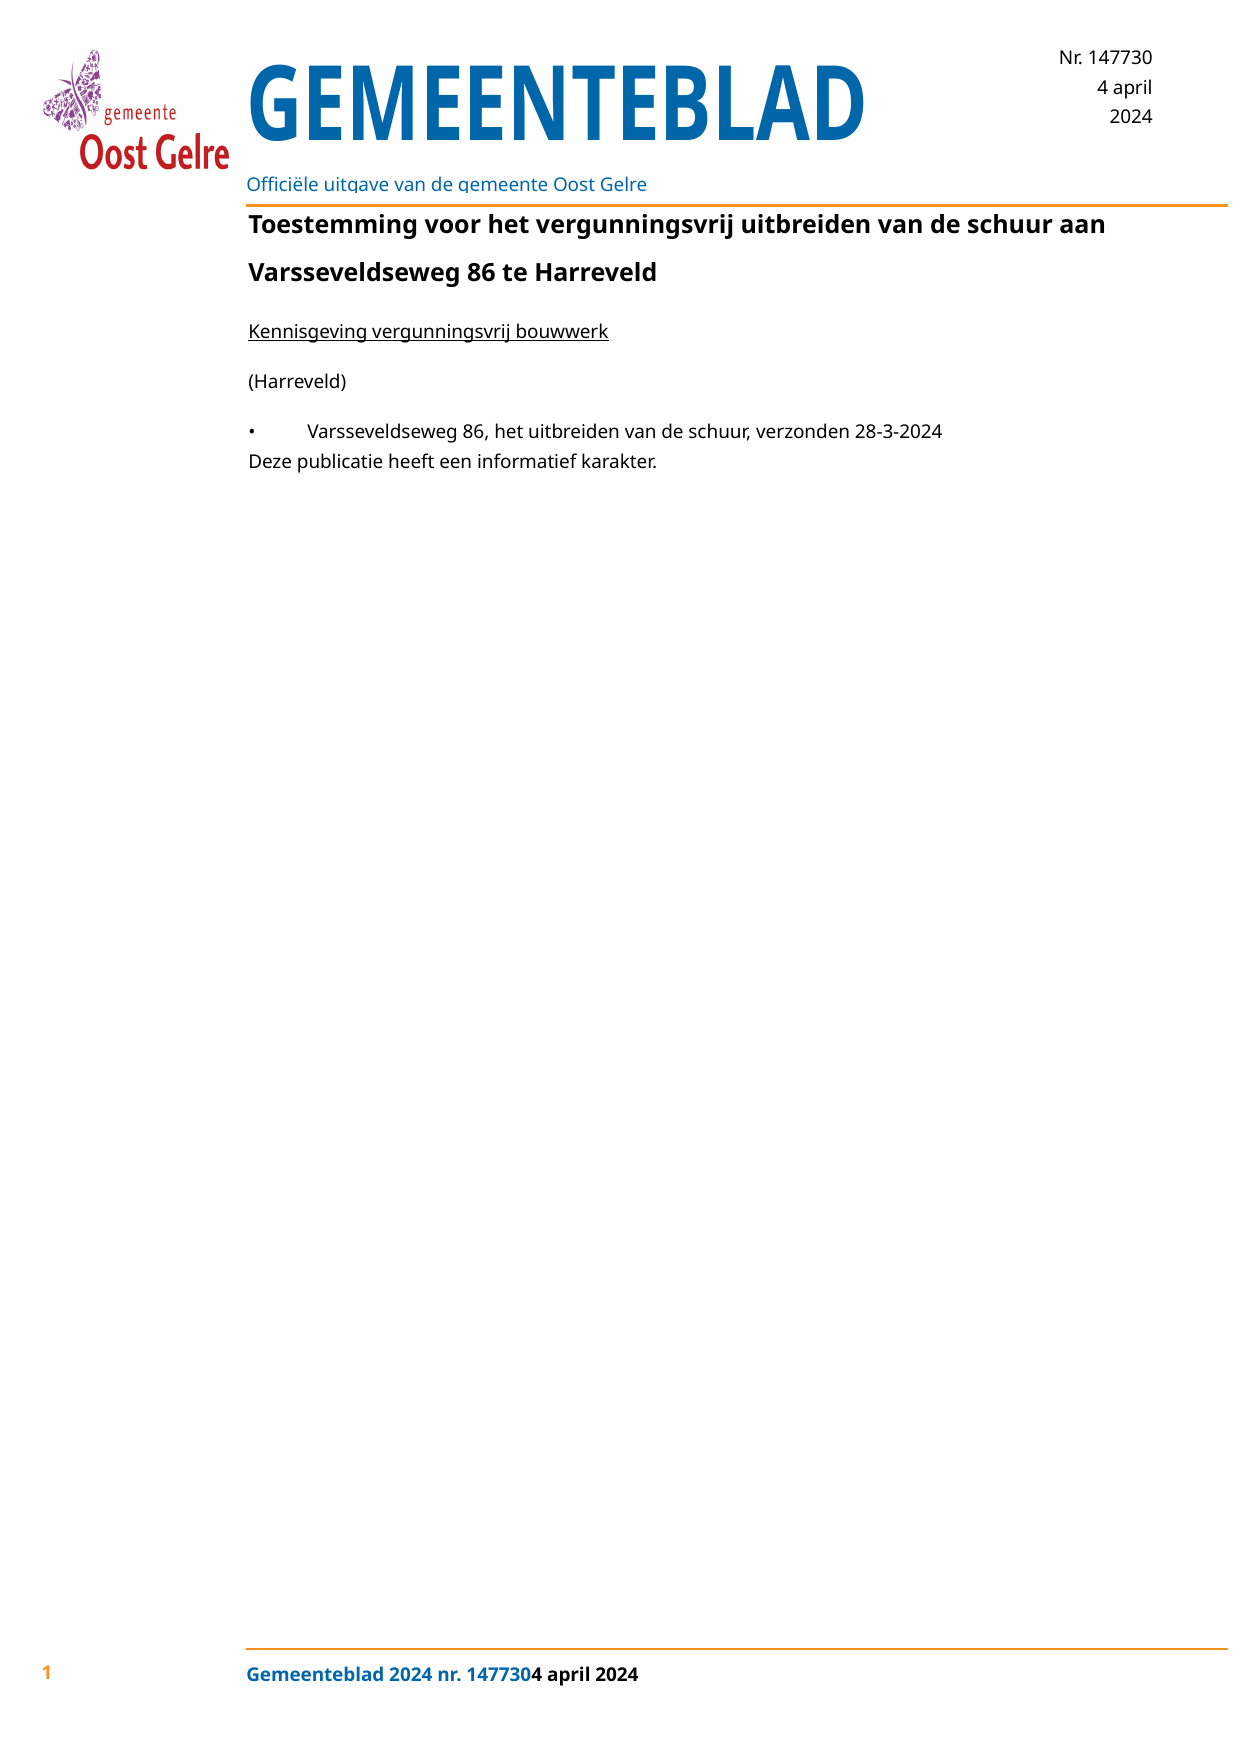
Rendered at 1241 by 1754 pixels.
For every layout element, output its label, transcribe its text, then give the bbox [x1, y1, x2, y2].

list Varsseveldseweg 86, het uitbreiden van de schuur, verzonden 28-3-2024 [248, 419, 1152, 444]
text Deze publicatie heeft een informatief karakter. [248, 448, 1152, 474]
text (Harreveld) [248, 368, 1152, 394]
picture [41, 47, 231, 172]
text Toestemming voor het vergunningsvrij uitbreiden van de schuur aan Varsseveldseweg 86 te Harreveld [248, 207, 1152, 288]
text Kennisgeving vergunningsvrij bouwwerk [248, 318, 1152, 344]
